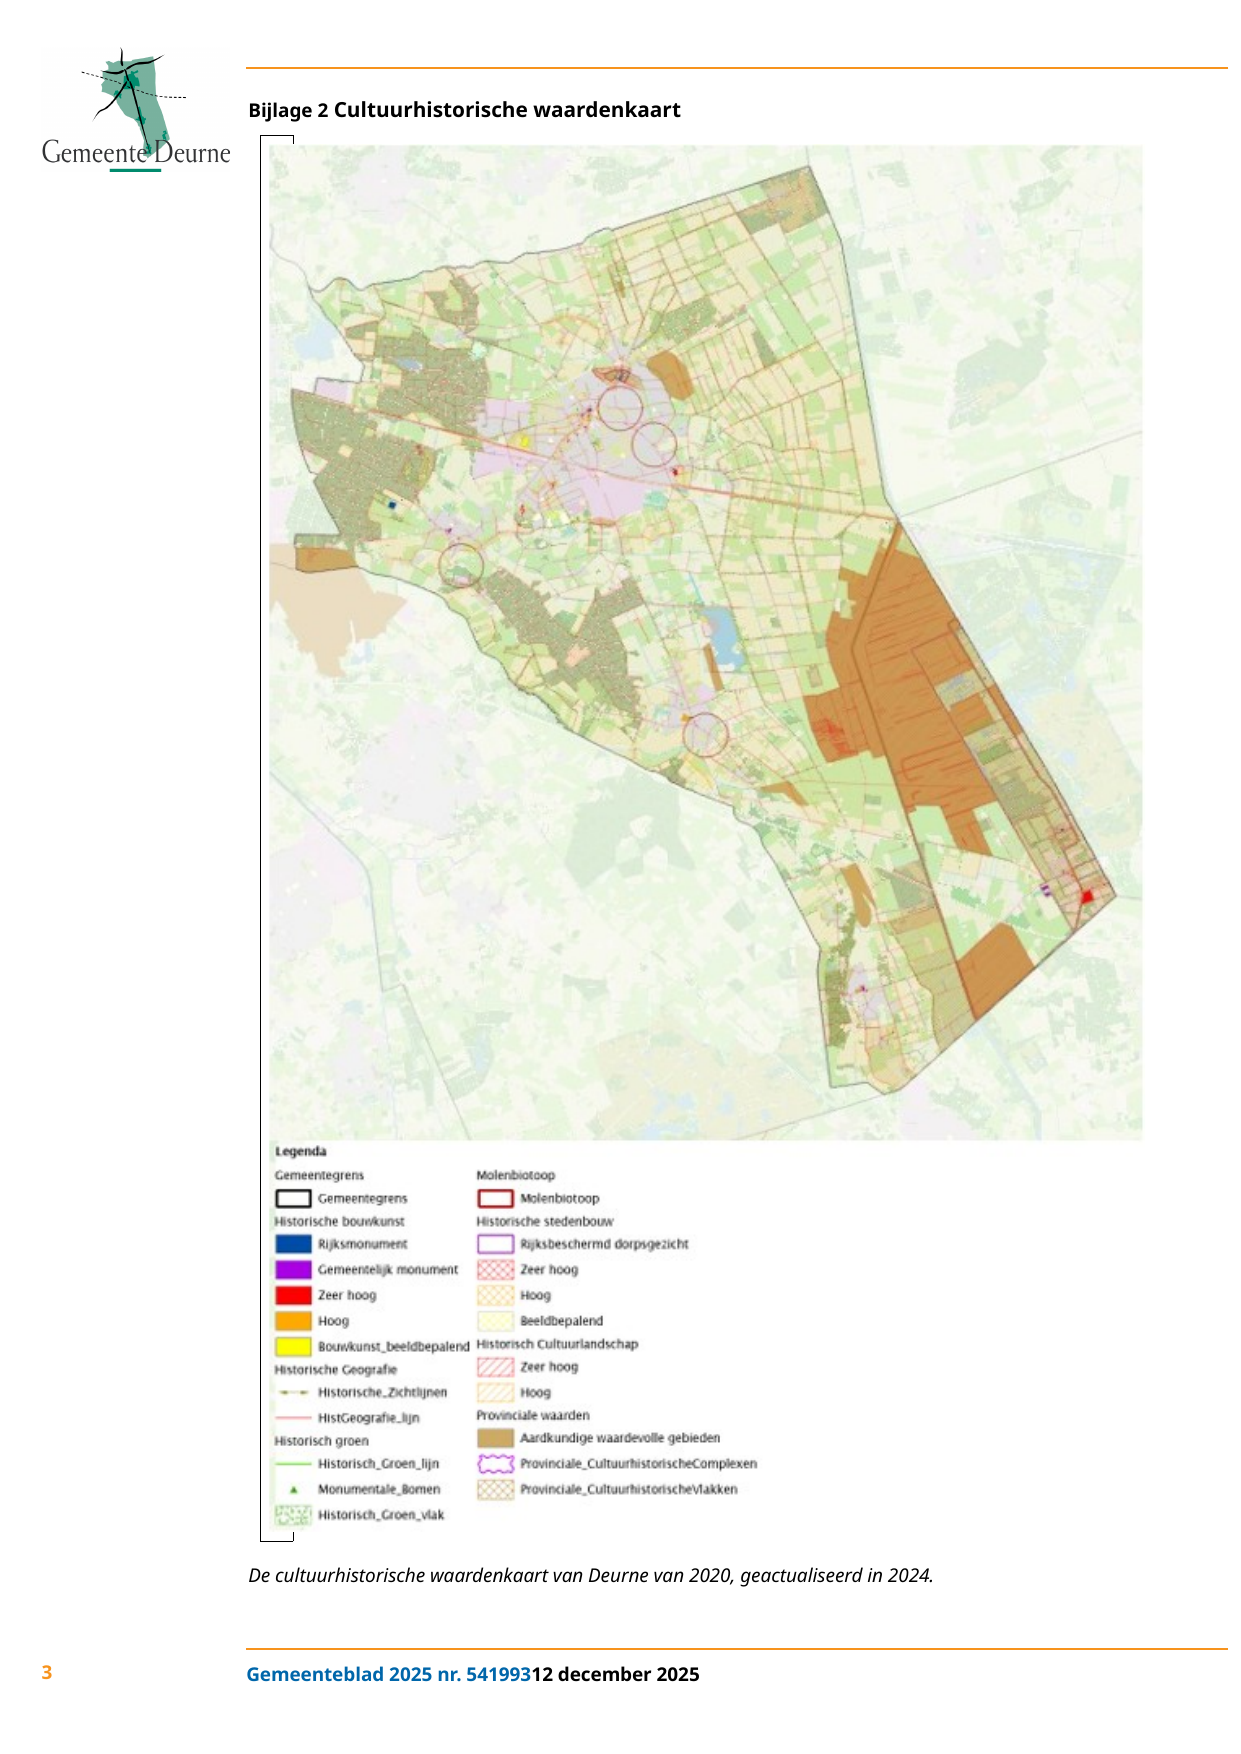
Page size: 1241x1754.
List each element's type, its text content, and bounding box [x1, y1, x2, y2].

text De cultuurhistorische waardenkaart van Deurne van 2020, geactualiseerd in 2024. [248, 1562, 1152, 1588]
picture [268, 144, 1146, 1532]
picture [41, 47, 231, 172]
text Bijlage 2 Cultuurhistorische waardenkaart [248, 95, 1152, 123]
